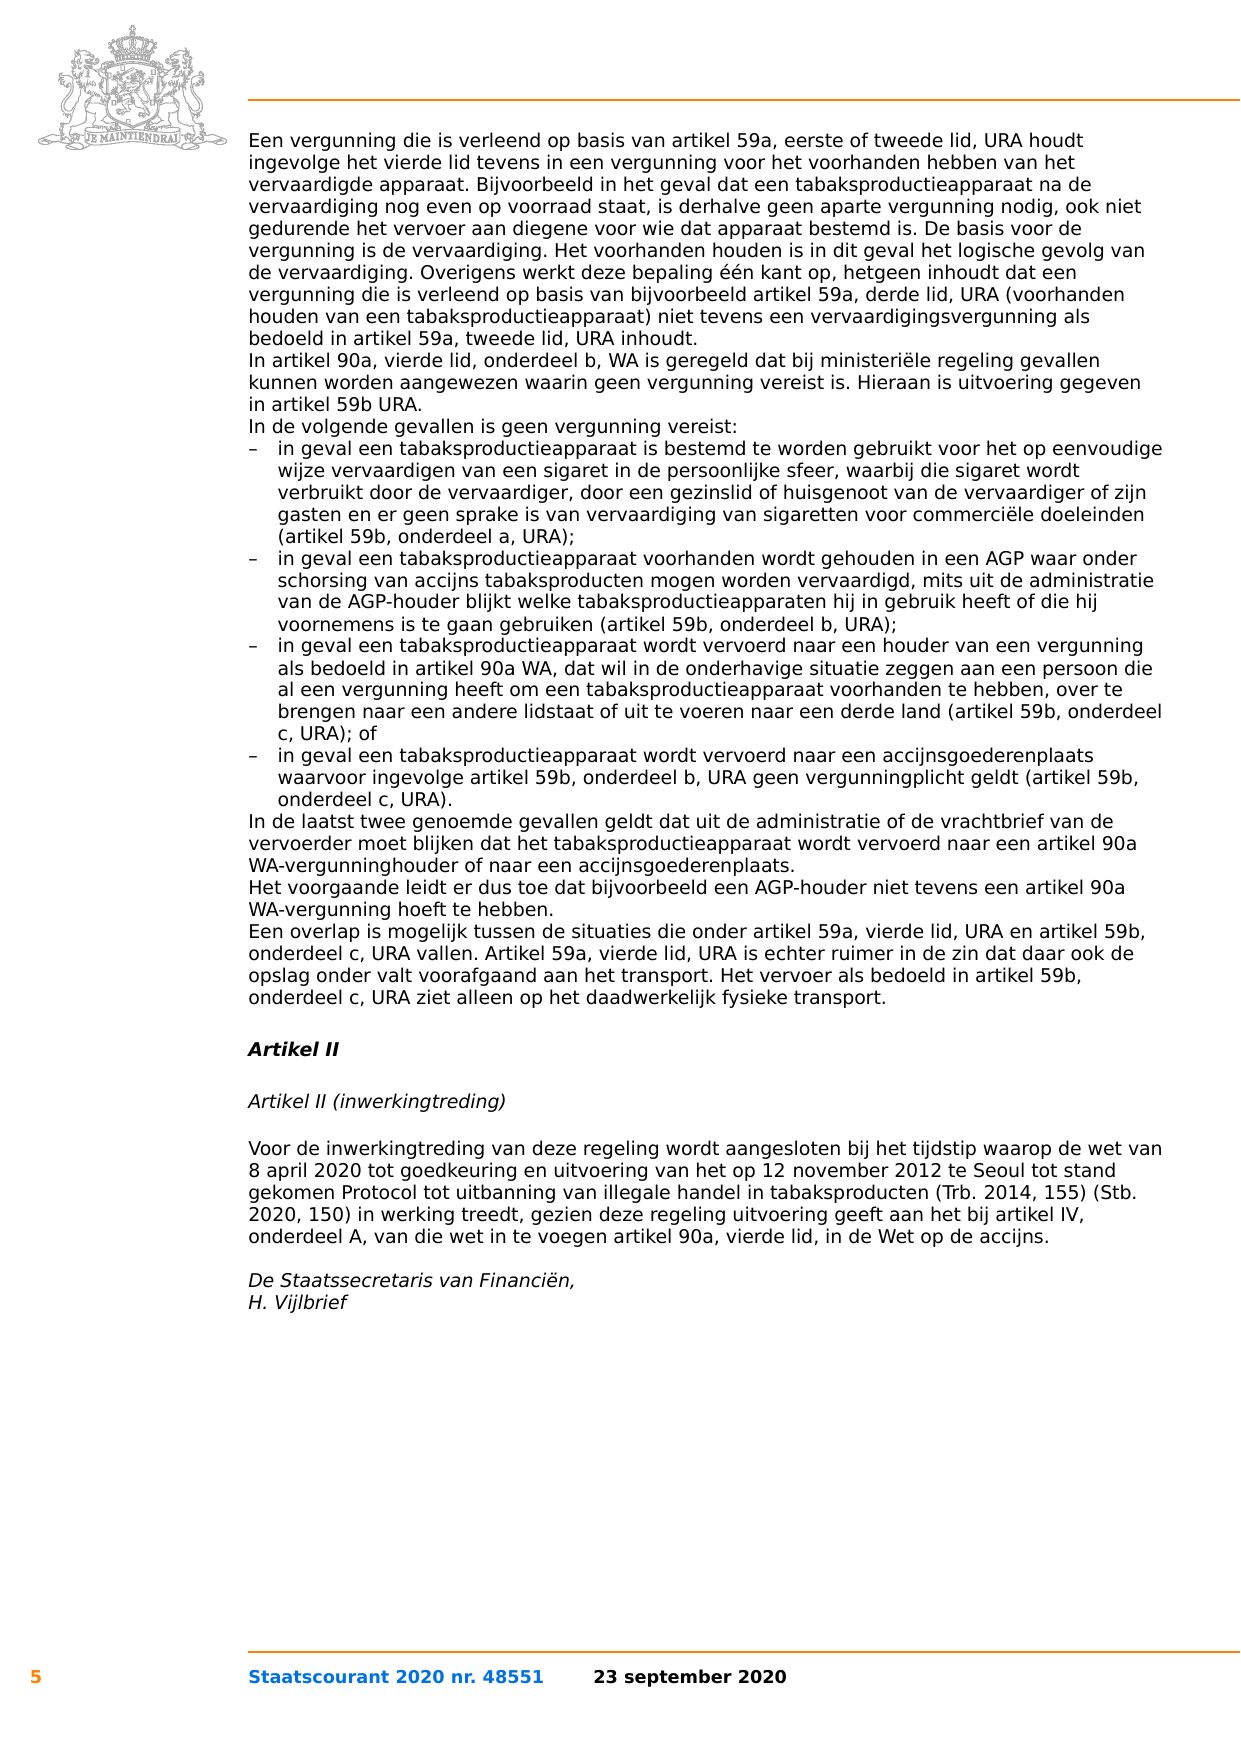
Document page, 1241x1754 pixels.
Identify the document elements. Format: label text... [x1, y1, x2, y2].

text Voor de inwerkingtreding van deze regeling wordt aangesloten bij het tijdstip waarop de wet van 8 april 2020 tot goedkeuring en uitvoering van het op 12 november 2012 te Seoul tot stand gekomen Protocol tot uitbanning van illegale handel in tabaksproducten (Trb. 2014, 155) (Stb. 2020, 150) in werking treedt, gezien deze regeling uitvoering geeft aan het bij artikel IV, onderdeel A, van die wet in te voegen artikel 90a, vierde lid, in de Wet op de accijns. [248, 1138, 1163, 1248]
text In de laatst twee genoemde gevallen geldt dat uit de administratie of de vrachtbrief van de vervoerder moet blijken dat het tabaksproductieapparaat wordt vervoerd naar een artikel 90a WA-vergunninghouder of naar een accijnsgoederenplaats. [248, 811, 1163, 877]
text De Staatssecretaris van Financiën, H. Vijlbrief [248, 1270, 1163, 1314]
text Het voorgaande leidt er dus toe dat bijvoorbeeld een AGP-houder niet tevens een artikel 90a WA-vergunning hoeft te hebben. [248, 877, 1163, 921]
text In artikel 90a, vierde lid, onderdeel b, WA is geregeld dat bij ministeriële regeling gevallen kunnen worden aangewezen waarin geen vergunning vereist is. Hieraan is uitvoering gegeven in artikel 59b URA. [248, 350, 1163, 416]
text Een vergunning die is verleend op basis van artikel 59a, eerste of tweede lid, URA houdt ingevolge het vierde lid tevens in een vergunning voor het voorhanden hebben van het vervaardigde apparaat. Bijvoorbeeld in het geval dat een tabaksproductieapparaat na de vervaardiging nog even op voorraad staat, is derhalve geen aparte vergunning nodig, ook niet gedurende het vervoer aan diegene voor wie dat apparaat bestemd is. De basis voor de vergunning is de vervaardiging. Het voorhanden houden is in dit geval het logische gevolg van de vervaardiging. Overigens werkt deze bepaling één kant op, hetgeen inhoudt dat een vergunning die is verleend op basis van bijvoorbeeld artikel 59a, derde lid, URA (voorhanden houden van een tabaksproductieapparaat) niet tevens een vervaardigingsvergunning als bedoeld in artikel 59a, tweede lid, URA inhoudt. [248, 130, 1163, 350]
subtitle Artikel II (inwerkingtreding) [248, 1091, 1163, 1113]
text – in geval een tabaksproductieapparaat is bestemd te worden gebruikt voor het op eenvoudige wijze vervaardigen van een sigaret in de persoonlijke sfeer, waarbij die sigaret wordt verbruikt door de vervaardiger, door een gezinslid of huisgenoot van de vervaardiger of zijn gasten en er geen sprake is van vervaardiging van sigaretten voor commerciële doeleinden (artikel 59b, onderdeel a, URA); [248, 438, 1163, 547]
text – in geval een tabaksproductieapparaat voorhanden wordt gehouden in een AGP waar onder schorsing van accijns tabaksproducten mogen worden vervaardigd, mits uit de administratie van de AGP-houder blijkt welke tabaksproductieapparaten hij in gebruik heeft of die hij voornemens is te gaan gebruiken (artikel 59b, onderdeel b, URA); [248, 547, 1163, 635]
text Een overlap is mogelijk tussen de situaties die onder artikel 59a, vierde lid, URA en artikel 59b, onderdeel c, URA vallen. Artikel 59a, vierde lid, URA is echter ruimer in de zin dat daar ook de opslag onder valt voorafgaand aan het transport. Het vervoer als bedoeld in artikel 59b, onderdeel c, URA ziet alleen op het daadwerkelijk fysieke transport. [248, 921, 1163, 1009]
text – in geval een tabaksproductieapparaat wordt vervoerd naar een accijnsgoederenplaats waarvoor ingevolge artikel 59b, onderdeel b, URA geen vergunningplicht geldt (artikel 59b, onderdeel c, URA). [248, 745, 1163, 811]
picture [38, 25, 227, 150]
text – in geval een tabaksproductieapparaat wordt vervoerd naar een houder van een vergunning als bedoeld in artikel 90a WA, dat wil in de onderhavige situatie zeggen aan een persoon die al een vergunning heeft om een tabaksproductieapparaat voorhanden te hebben, over te brengen naar een andere lidstaat of uit te voeren naar een derde land (artikel 59b, onderdeel c, URA); of [248, 635, 1163, 745]
text In de volgende gevallen is geen vergunning vereist: [248, 416, 1163, 438]
subtitle Artikel II [248, 1039, 1163, 1061]
